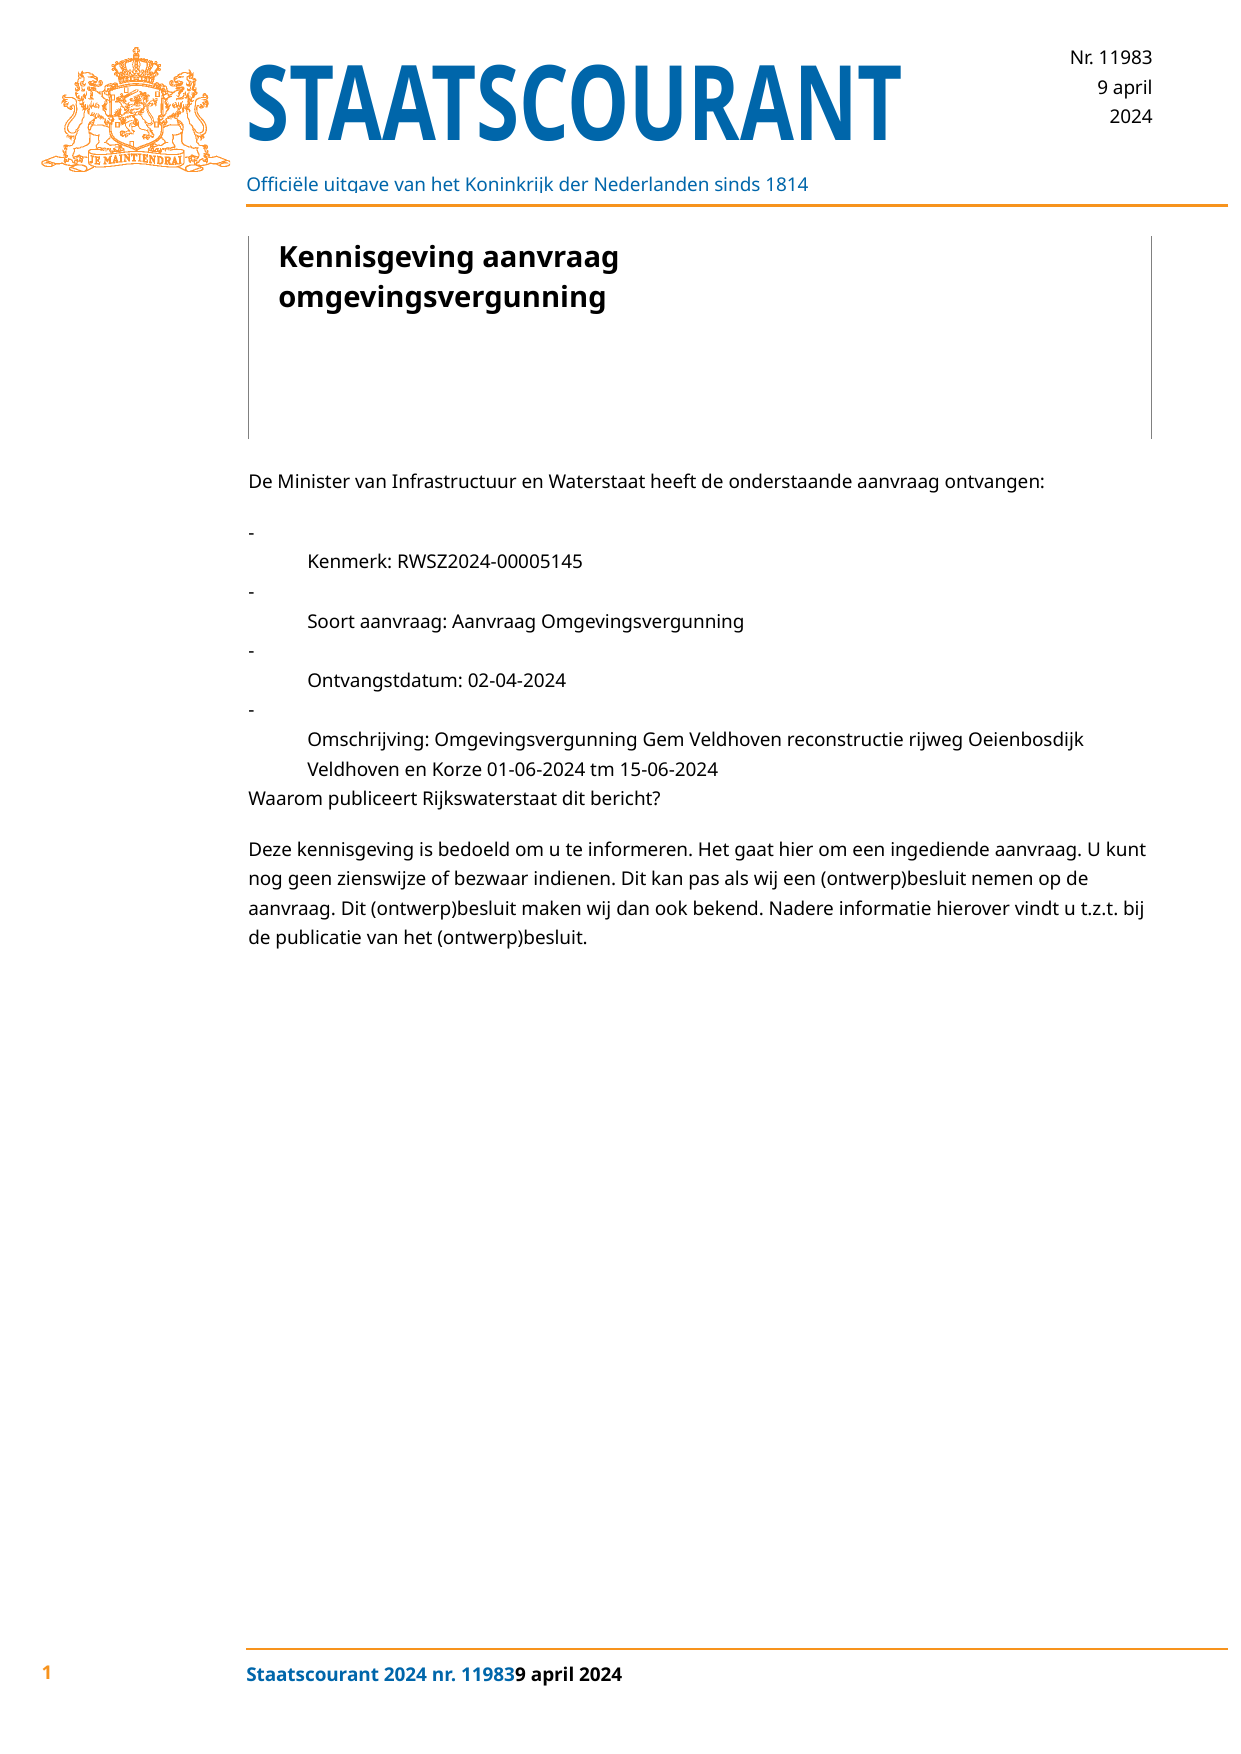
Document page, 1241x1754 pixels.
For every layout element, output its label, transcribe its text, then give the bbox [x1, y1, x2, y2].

text De Minister van Infrastructuur en Waterstaat heeft de onderstaande aanvraag ontvangen: [248, 469, 1152, 494]
table_header [850, 236, 912, 413]
list Soort aanvraag: Aanvraag Omgevingsvergunning [248, 608, 1152, 633]
text Waarom publiceert Rijkswaterstaat dit bericht? [248, 785, 1152, 811]
picture [912, 236, 1090, 414]
text Deze kennisgeving is bedoeld om u te informeren. Het gaat hier om een ingediende aanvraag. U kunt nog geen zienswijze of bezwaar indienen. Dit kan pas als wij een (ontwerp)besluit nemen op de aanvraag. Dit (ontwerp)besluit maken wij dan ook bekend. Nadere informatie hierover vindt u t.z.t. bij de publicatie van het (ontwerp)besluit. [248, 836, 1152, 950]
picture [41, 47, 231, 172]
table_header Kennisgeving aanvraag omgevingsvergunning [249, 236, 850, 439]
list Kenmerk: RWSZ2024-00005145 [248, 549, 1152, 574]
list Ontvangstdatum: 02-04-2024 [248, 667, 1152, 693]
table_header [1090, 236, 1151, 413]
table_header [850, 414, 1151, 439]
list Omschrijving: Omgevingsvergunning Gem Veldhoven reconstructie rijweg Oeienbosdijk Veldhoven en Korze 01-06-2024 tm 15-06-2024 [248, 726, 1152, 781]
